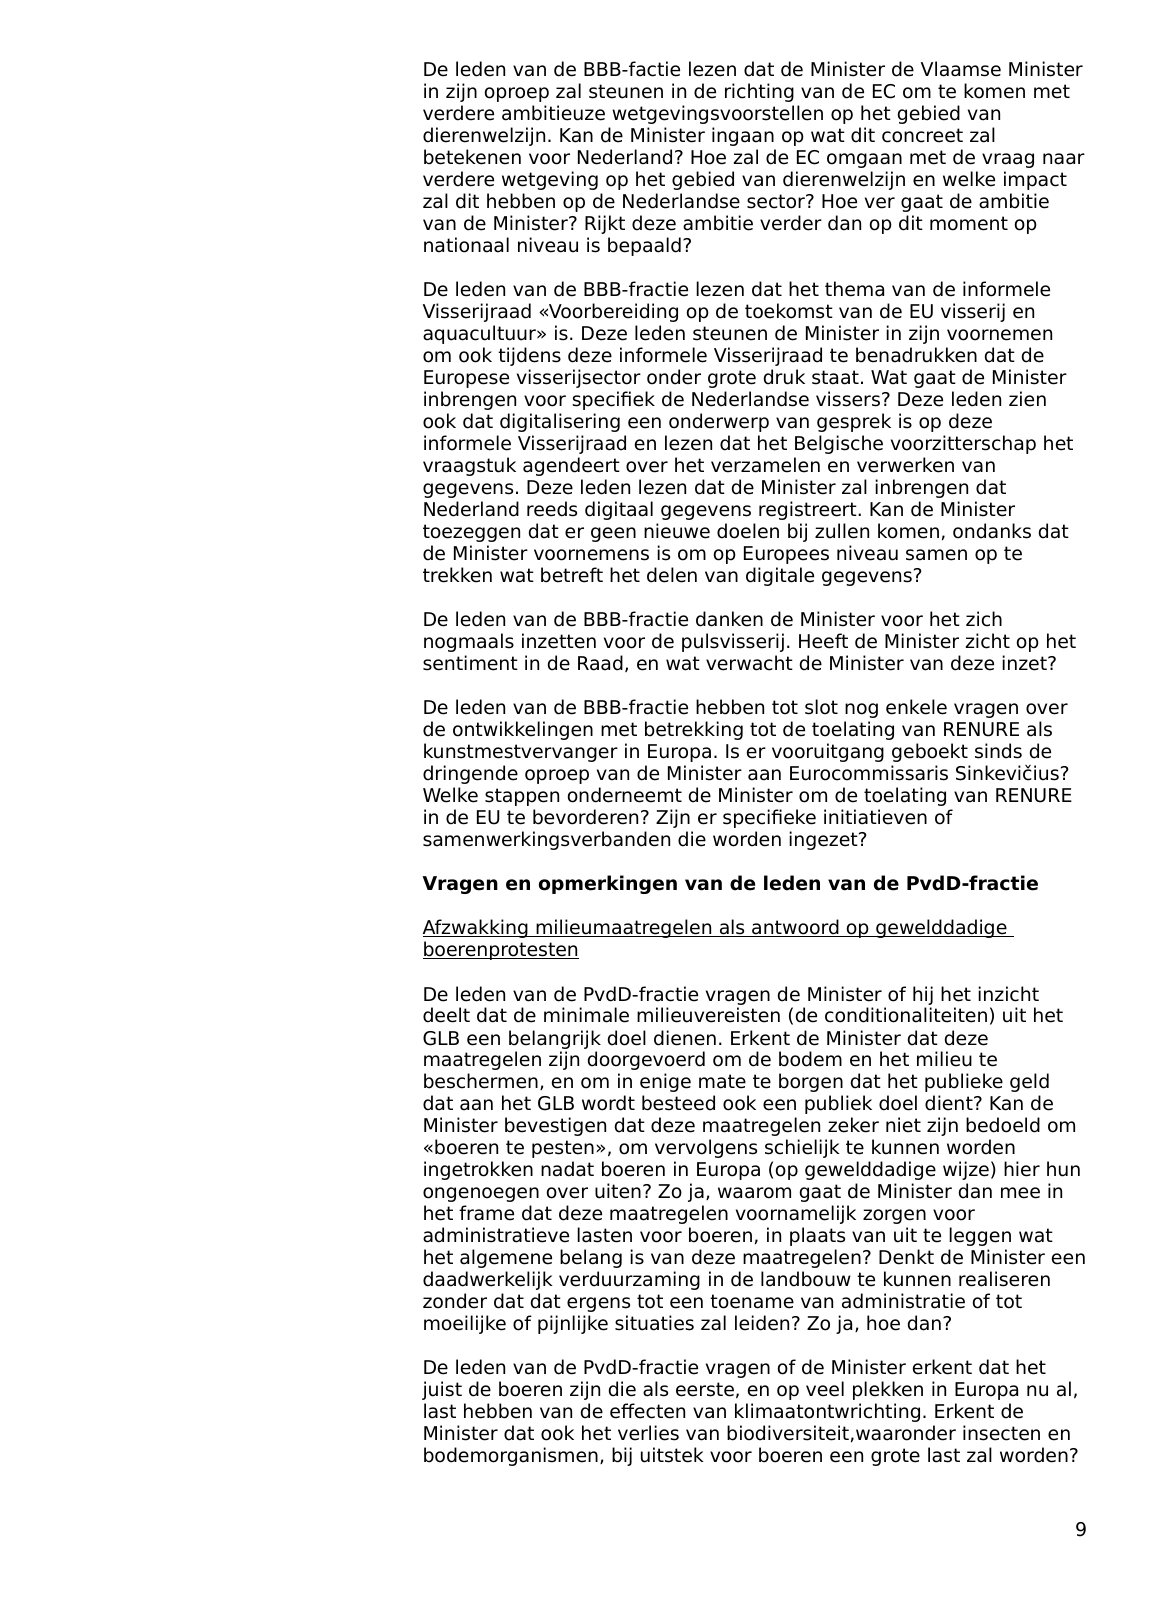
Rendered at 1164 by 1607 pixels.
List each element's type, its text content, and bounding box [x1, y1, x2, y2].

text De leden van de BBB-factie lezen dat de Minister de Vlaamse Minister in zijn oproep zal steunen in de richting van de EC om te komen met verdere ambitieuze wetgevingsvoorstellen op het gebied van dierenwelzijn. Kan de Minister ingaan op wat dit concreet zal betekenen voor Nederland? Hoe zal de EC omgaan met de vraag naar verdere wetgeving op het gebied van dierenwelzijn en welke impact zal dit hebben op de Nederlandse sector? Hoe ver gaat de ambitie van de Minister? Rijkt deze ambitie verder dan op dit moment op nationaal niveau is bepaald? [422, 59, 1087, 257]
text De leden van de PvdD-fractie vragen of de Minister erkent dat het juist de boeren zijn die als eerste, en op veel plekken in Europa nu al, last hebben van de effecten van klimaatontwrichting. Erkent de Minister dat ook het verlies van biodiversiteit,waaronder insecten en bodemorganismen, bij uitstek voor boeren een grote last zal worden? [422, 1357, 1087, 1467]
text De leden van de PvdD-fractie vragen de Minister of hij het inzicht deelt dat de minimale milieuvereisten (de conditionaliteiten) uit het GLB een belangrijk doel dienen. Erkent de Minister dat deze maatregelen zijn doorgevoerd om de bodem en het milieu te beschermen, en om in enige mate te borgen dat het publieke geld dat aan het GLB wordt besteed ook een publiek doel dient? Kan de Minister bevestigen dat deze maatregelen zeker niet zijn bedoeld om «boeren te pesten», om vervolgens schielijk te kunnen worden ingetrokken nadat boeren in Europa (op gewelddadige wijze) hier hun ongenoegen over uiten? Zo ja, waarom gaat de Minister dan mee in het frame dat deze maatregelen voornamelijk zorgen voor administratieve lasten voor boeren, in plaats van uit te leggen wat het algemene belang is van deze maatregelen? Denkt de Minister een daadwerkelijk verduurzaming in de landbouw te kunnen realiseren zonder dat dat ergens tot een toename van administratie of tot moeilijke of pijnlijke situaties zal leiden? Zo ja, hoe dan? [422, 983, 1087, 1335]
text De leden van de BBB-fractie hebben tot slot nog enkele vragen over de ontwikkelingen met betrekking tot de toelating van RENURE als kunstmestvervanger in Europa. Is er vooruitgang geboekt sinds de dringende oproep van de Minister aan Eurocommissaris Sinkevičius? Welke stappen onderneemt de Minister om de toelating van RENURE in de EU te bevorderen? Zijn er specifieke initiatieven of samenwerkingsverbanden die worden ingezet? [422, 697, 1087, 851]
text De leden van de BBB-fractie lezen dat het thema van de informele Visserijraad «Voorbereiding op de toekomst van de EU visserij en aquacultuur» is. Deze leden steunen de Minister in zijn voornemen om ook tijdens deze informele Visserijraad te benadrukken dat de Europese visserijsector onder grote druk staat. Wat gaat de Minister inbrengen voor specifiek de Nederlandse vissers? Deze leden zien ook dat digitalisering een onderwerp van gesprek is op deze informele Visserijraad en lezen dat het Belgische voorzitterschap het vraagstuk agendeert over het verzamelen en verwerken van gegevens. Deze leden lezen dat de Minister zal inbrengen dat Nederland reeds digitaal gegevens registreert. Kan de Minister toezeggen dat er geen nieuwe doelen bij zullen komen, ondanks dat de Minister voornemens is om op Europees niveau samen op te trekken wat betreft het delen van digitale gegevens? [422, 279, 1087, 587]
text De leden van de BBB-fractie danken de Minister voor het zich nogmaals inzetten voor de pulsvisserij. Heeft de Minister zicht op het sentiment in de Raad, en wat verwacht de Minister van deze inzet? [422, 609, 1087, 675]
subtitle Vragen en opmerkingen van de leden van de PvdD-fractie [422, 873, 1087, 895]
subtitle Afzwakking milieumaatregelen als antwoord op gewelddadige boerenprotesten [422, 917, 1087, 961]
